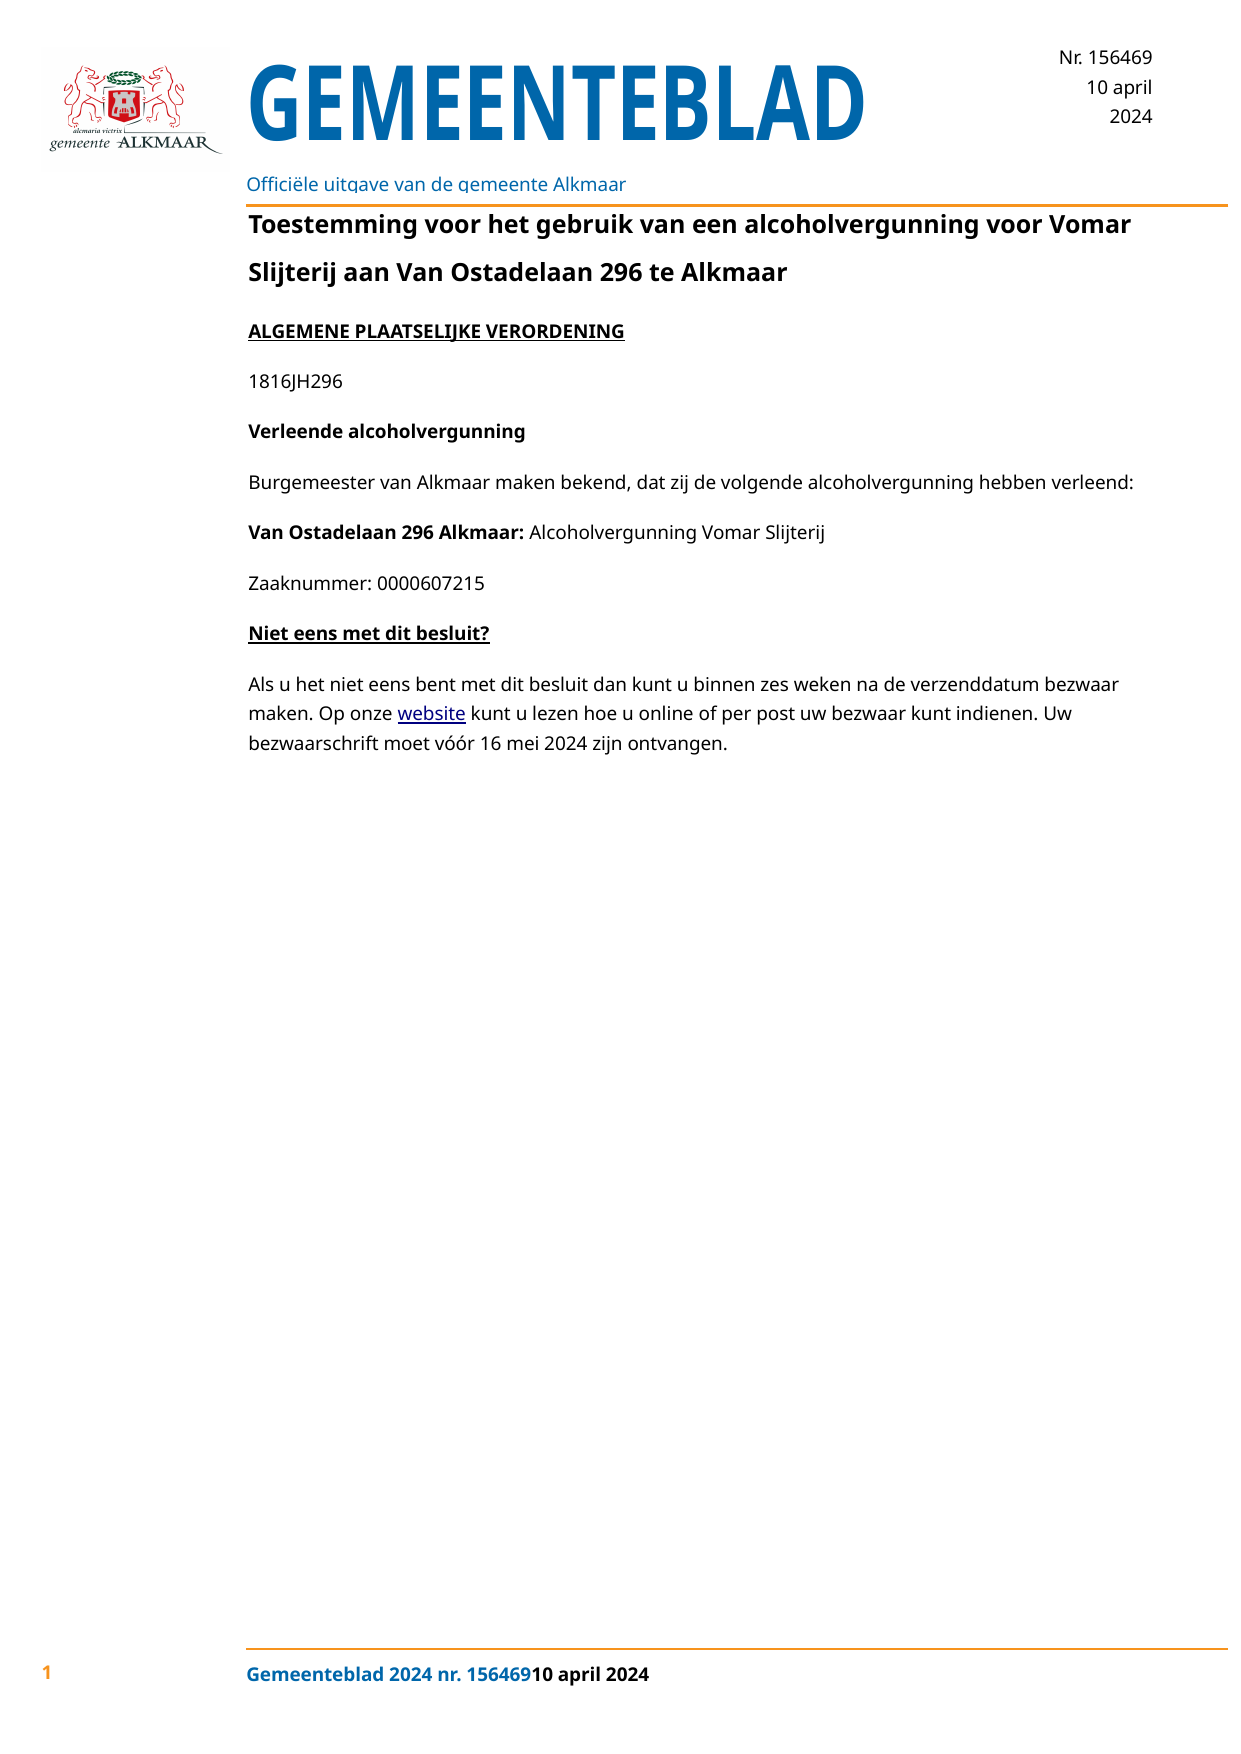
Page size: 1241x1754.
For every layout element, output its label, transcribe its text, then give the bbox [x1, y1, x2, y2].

text ALGEMENE PLAATSELIJKE VERORDENING [248, 318, 1152, 344]
text Toestemming voor het gebruik van een alcoholvergunning voor Vomar Slijterij aan Van Ostadelaan 296 te Alkmaar [248, 207, 1152, 288]
picture [41, 47, 231, 172]
text Als u het niet eens bent met dit besluit dan kunt u binnen zes weken na de verzenddatum bezwaar maken. Op onze website kunt u lezen hoe u online of per post uw bezwaar kunt indienen. Uw bezwaarschrift moet vóór 16 mei 2024 zijn ontvangen. [248, 671, 1152, 756]
text Verleende alcoholvergunning [248, 419, 1152, 444]
text Burgemeester van Alkmaar maken bekend, dat zij de volgende alcoholvergunning hebben verleend: [248, 469, 1152, 495]
text Van Ostadelaan 296 Alkmaar: Alcoholvergunning Vomar Slijterij [248, 519, 1152, 545]
text 1816JH296 [248, 368, 1152, 394]
text Zaaknummer: 0000607215 [248, 570, 1152, 596]
text Niet eens met dit besluit? [248, 620, 1152, 646]
